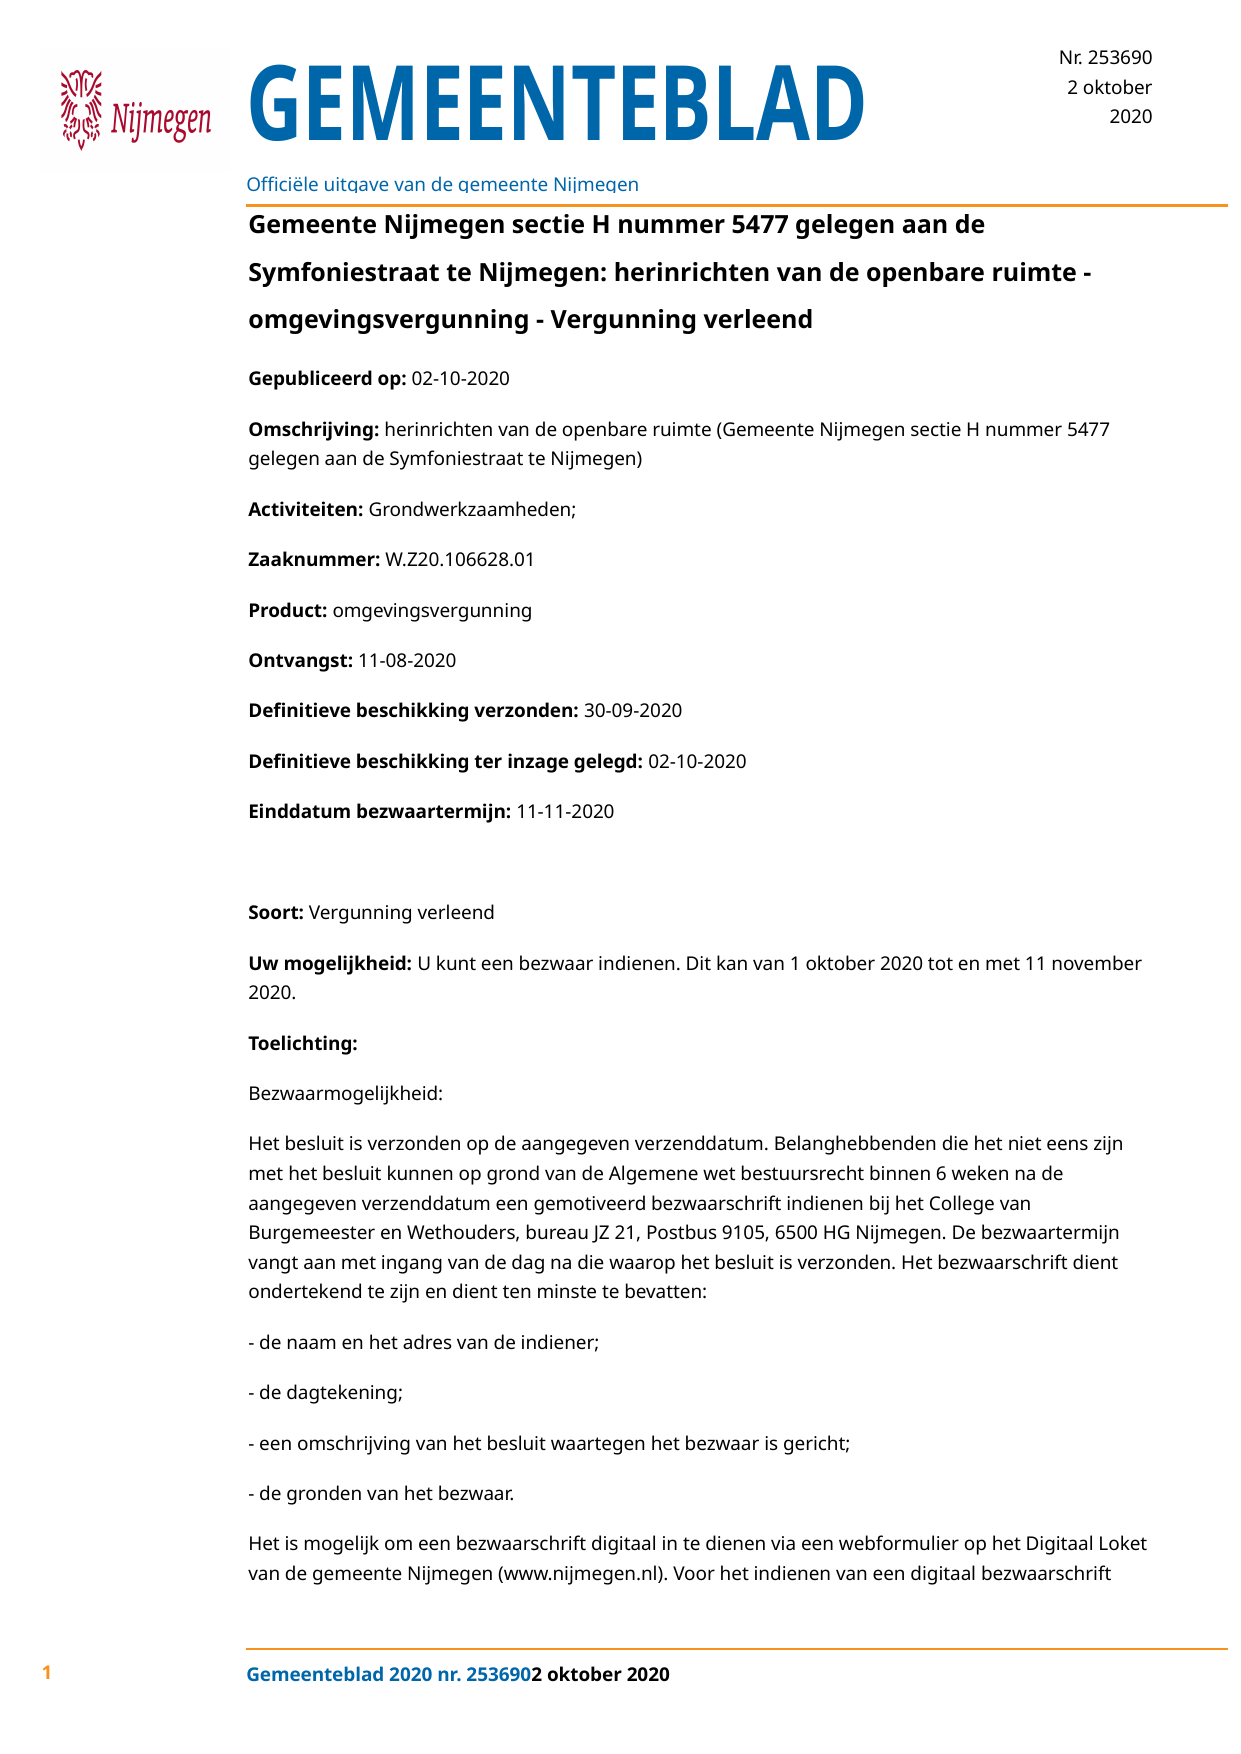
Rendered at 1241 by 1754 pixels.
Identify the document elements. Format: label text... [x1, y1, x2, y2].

text - de dagtekening; [248, 1379, 1152, 1405]
text Gepubliceerd op: 02-10-2020 [248, 366, 1152, 391]
text Het besluit is verzonden op de aangegeven verzenddatum. Belanghebbenden die het niet eens zijn met het besluit kunnen op grond van de Algemene wet bestuursrecht binnen 6 weken na de aangegeven verzenddatum een gemotiveerd bezwaarschrift indienen bij het College van Burgemeester en Wethouders, bureau JZ 21, Postbus 9105, 6500 HG Nijmegen. De bezwaartermijn vangt aan met ingang van de dag na die waarop het besluit is verzonden. Het bezwaarschrift dient ondertekend te zijn en dient ten minste te bevatten: [248, 1131, 1152, 1304]
text - de naam en het adres van de indiener; [248, 1329, 1152, 1354]
text Bezwaarmogelijkheid: [248, 1080, 1152, 1106]
text Definitieve beschikking ter inzage gelegd: 02-10-2020 [248, 748, 1152, 774]
text Omschrijving: herinrichten van de openbare ruimte (Gemeente Nijmegen sectie H nummer 5477 gelegen aan de Symfoniestraat te Nijmegen) [248, 416, 1152, 471]
text Gemeente Nijmegen sectie H nummer 5477 gelegen aan de Symfoniestraat te Nijmegen: herinrichten van de openbare ruimte - omgevingsvergunning - Vergunning verleend [248, 207, 1152, 336]
text Ontvangst: 11-08-2020 [248, 647, 1152, 673]
text Zaaknummer: W.Z20.106628.01 [248, 546, 1152, 572]
picture [41, 47, 231, 172]
text Activiteiten: Grondwerkzaamheden; [248, 496, 1152, 522]
text Product: omgevingsvergunning [248, 597, 1152, 622]
text Soort: Vergunning verleend [248, 899, 1152, 925]
text Definitieve beschikking verzonden: 30-09-2020 [248, 698, 1152, 723]
text - een omschrijving van het besluit waartegen het bezwaar is gericht; [248, 1430, 1152, 1455]
text - de gronden van het bezwaar. [248, 1480, 1152, 1506]
text Het is mogelijk om een bezwaarschrift digitaal in te dienen via een webformulier op het Digitaal Loket van de gemeente Nijmegen (www.nijmegen.nl). Voor het indienen van een digitaal bezwaarschrift [248, 1531, 1152, 1586]
text Uw mogelijkheid: U kunt een bezwaar indienen. Dit kan van 1 oktober 2020 tot en met 11 november 2020. [248, 950, 1152, 1005]
text Toelichting: [248, 1030, 1152, 1055]
text Einddatum bezwaartermijn: 11-11-2020 [248, 798, 1152, 824]
